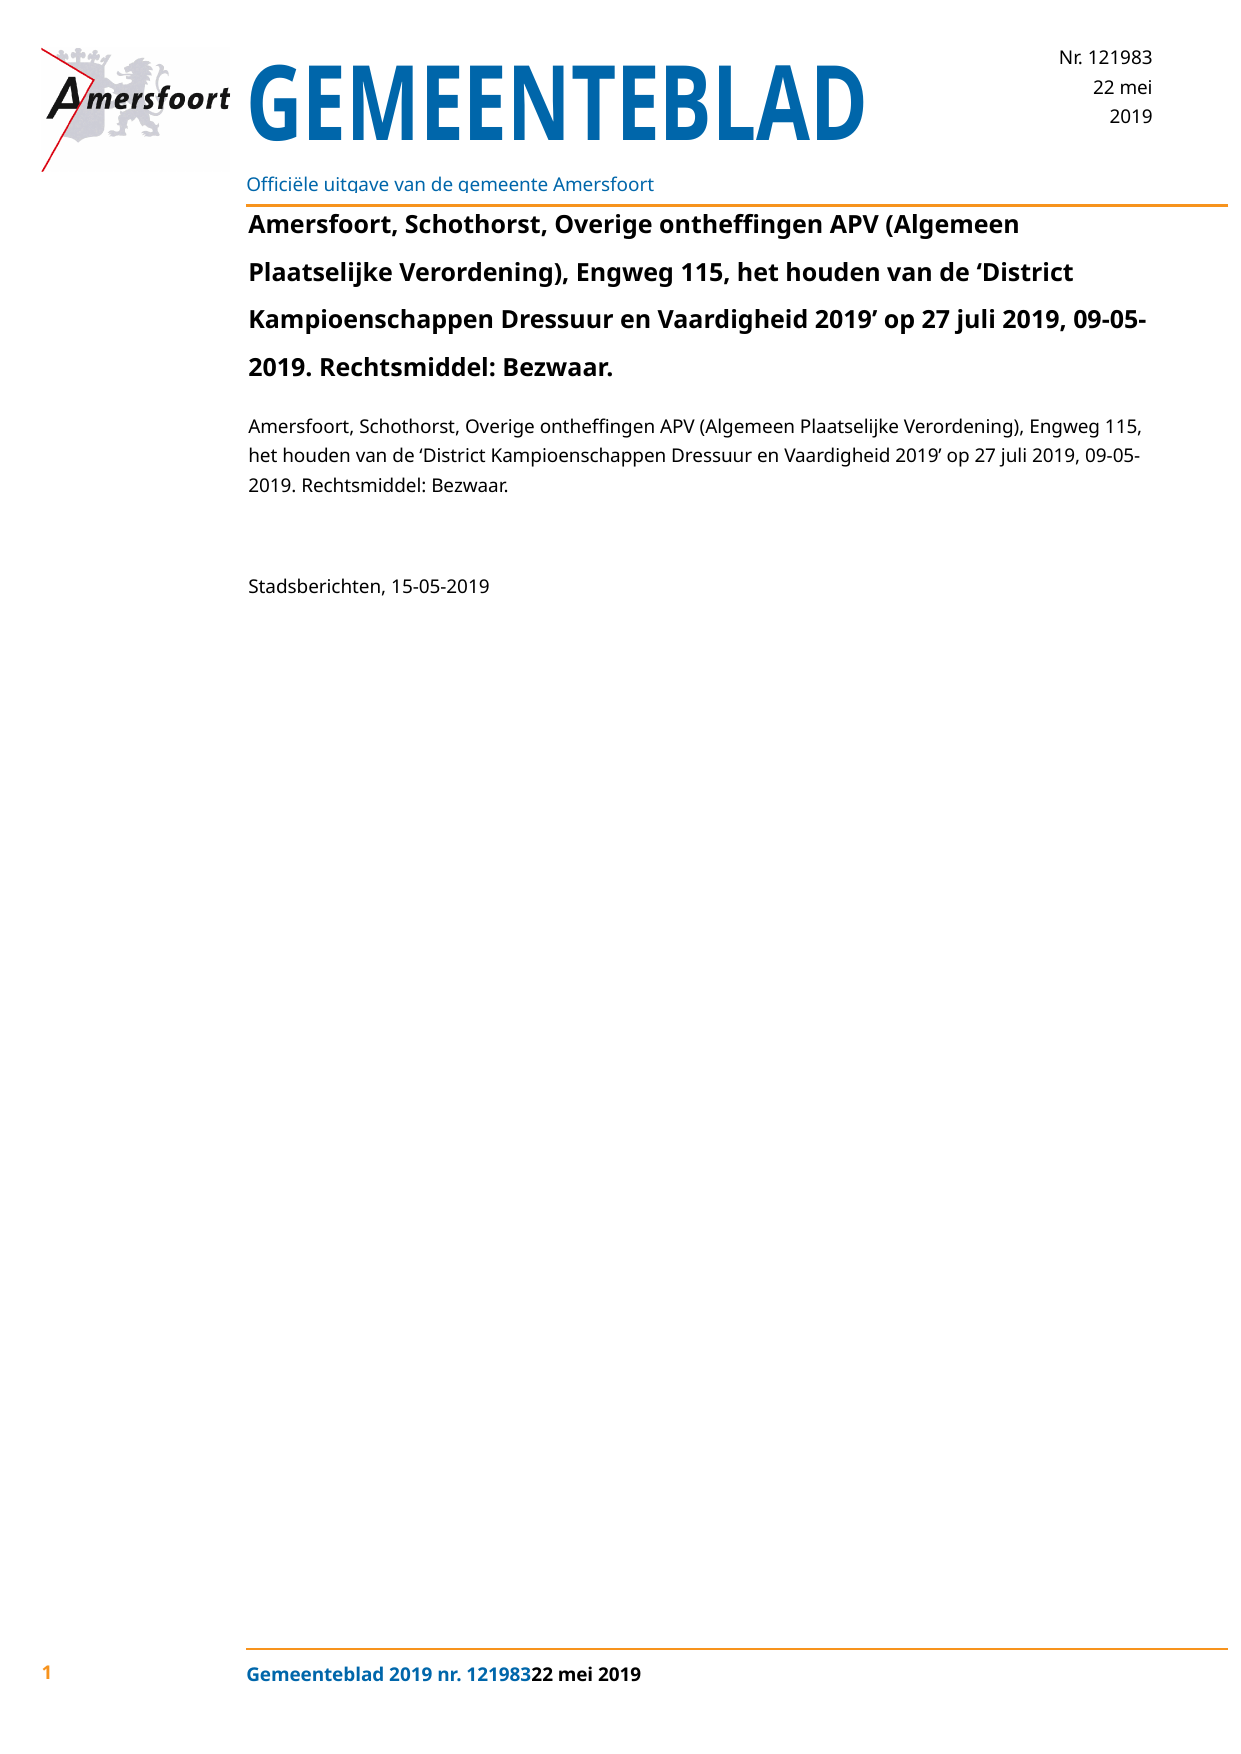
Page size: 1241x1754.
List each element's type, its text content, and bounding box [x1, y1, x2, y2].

text Amersfoort, Schothorst, Overige ontheffingen APV (Algemeen Plaatselijke Verordening), Engweg 115, het houden van de ‘District Kampioenschappen Dressuur en Vaardigheid 2019’ op 27 juli 2019, 09-05-2019. Rechtsmiddel: Bezwaar. [248, 207, 1152, 384]
text Stadsberichten, 15-05-2019 [248, 573, 1152, 599]
picture [41, 47, 231, 172]
text Amersfoort, Schothorst, Overige ontheffingen APV (Algemeen Plaatselijke Verordening), Engweg 115, het houden van de ‘District Kampioenschappen Dressuur en Vaardigheid 2019’ op 27 juli 2019, 09-05-2019. Rechtsmiddel: Bezwaar. [248, 413, 1152, 498]
